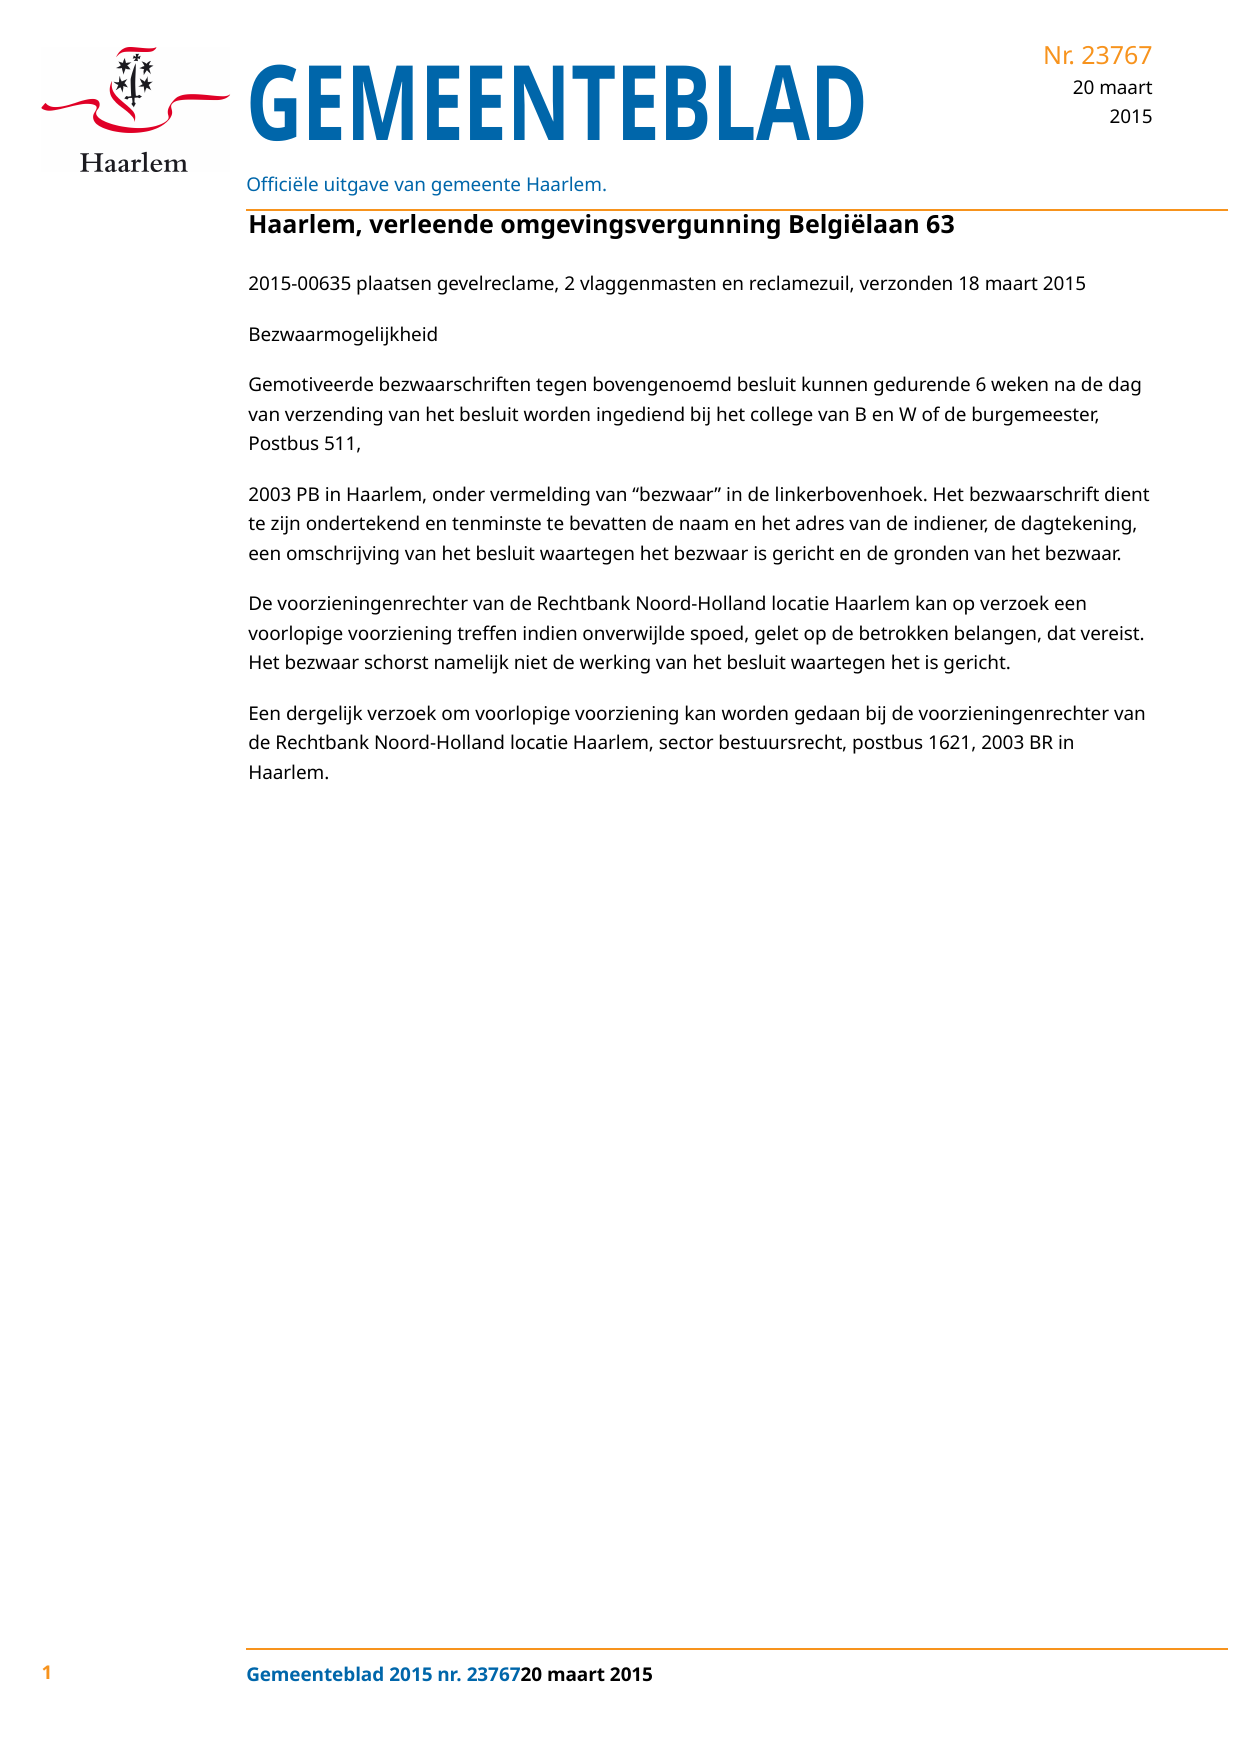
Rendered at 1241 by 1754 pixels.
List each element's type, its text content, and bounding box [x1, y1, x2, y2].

text Gemotiveerde bezwaarschriften tegen bovengenoemd besluit kunnen gedurende 6 weken na de dag van verzending van het besluit worden ingediend bij het college van B en W of de burgemeester, Postbus 511, [248, 371, 1152, 456]
text Bezwaarmogelijkheid [248, 321, 1152, 346]
text Een dergelijk verzoek om voorlopige voorziening kan worden gedaan bij de voorzieningenrechter van de Rechtbank Noord-Holland locatie Haarlem, sector bestuursrecht, postbus 1621, 2003 BR in Haarlem. [248, 700, 1152, 785]
text Haarlem, verleende omgevingsvergunning Belgiëlaan 63 [248, 211, 1152, 241]
text De voorzieningenrechter van de Rechtbank Noord-Holland locatie Haarlem kan op verzoek een voorlopige voorziening treffen indien onverwijlde spoed, gelet op de betrokken belangen, dat vereist. Het bezwaar schorst namelijk niet de werking van het besluit waartegen het is gericht. [248, 590, 1152, 675]
picture [41, 47, 231, 172]
text 2003 PB in Haarlem, onder vermelding van “bezwaar” in de linkerbovenhoek. Het bezwaarschrift dient te zijn ondertekend en tenminste te bevatten de naam en het adres van de indiener, de dagtekening, een omschrijving van het besluit waartegen het bezwaar is gericht en de gronden van het bezwaar. [248, 481, 1152, 566]
text 2015-00635 plaatsen gevelreclame, 2 vlaggenmasten en reclamezuil, verzonden 18 maart 2015 [248, 270, 1152, 296]
